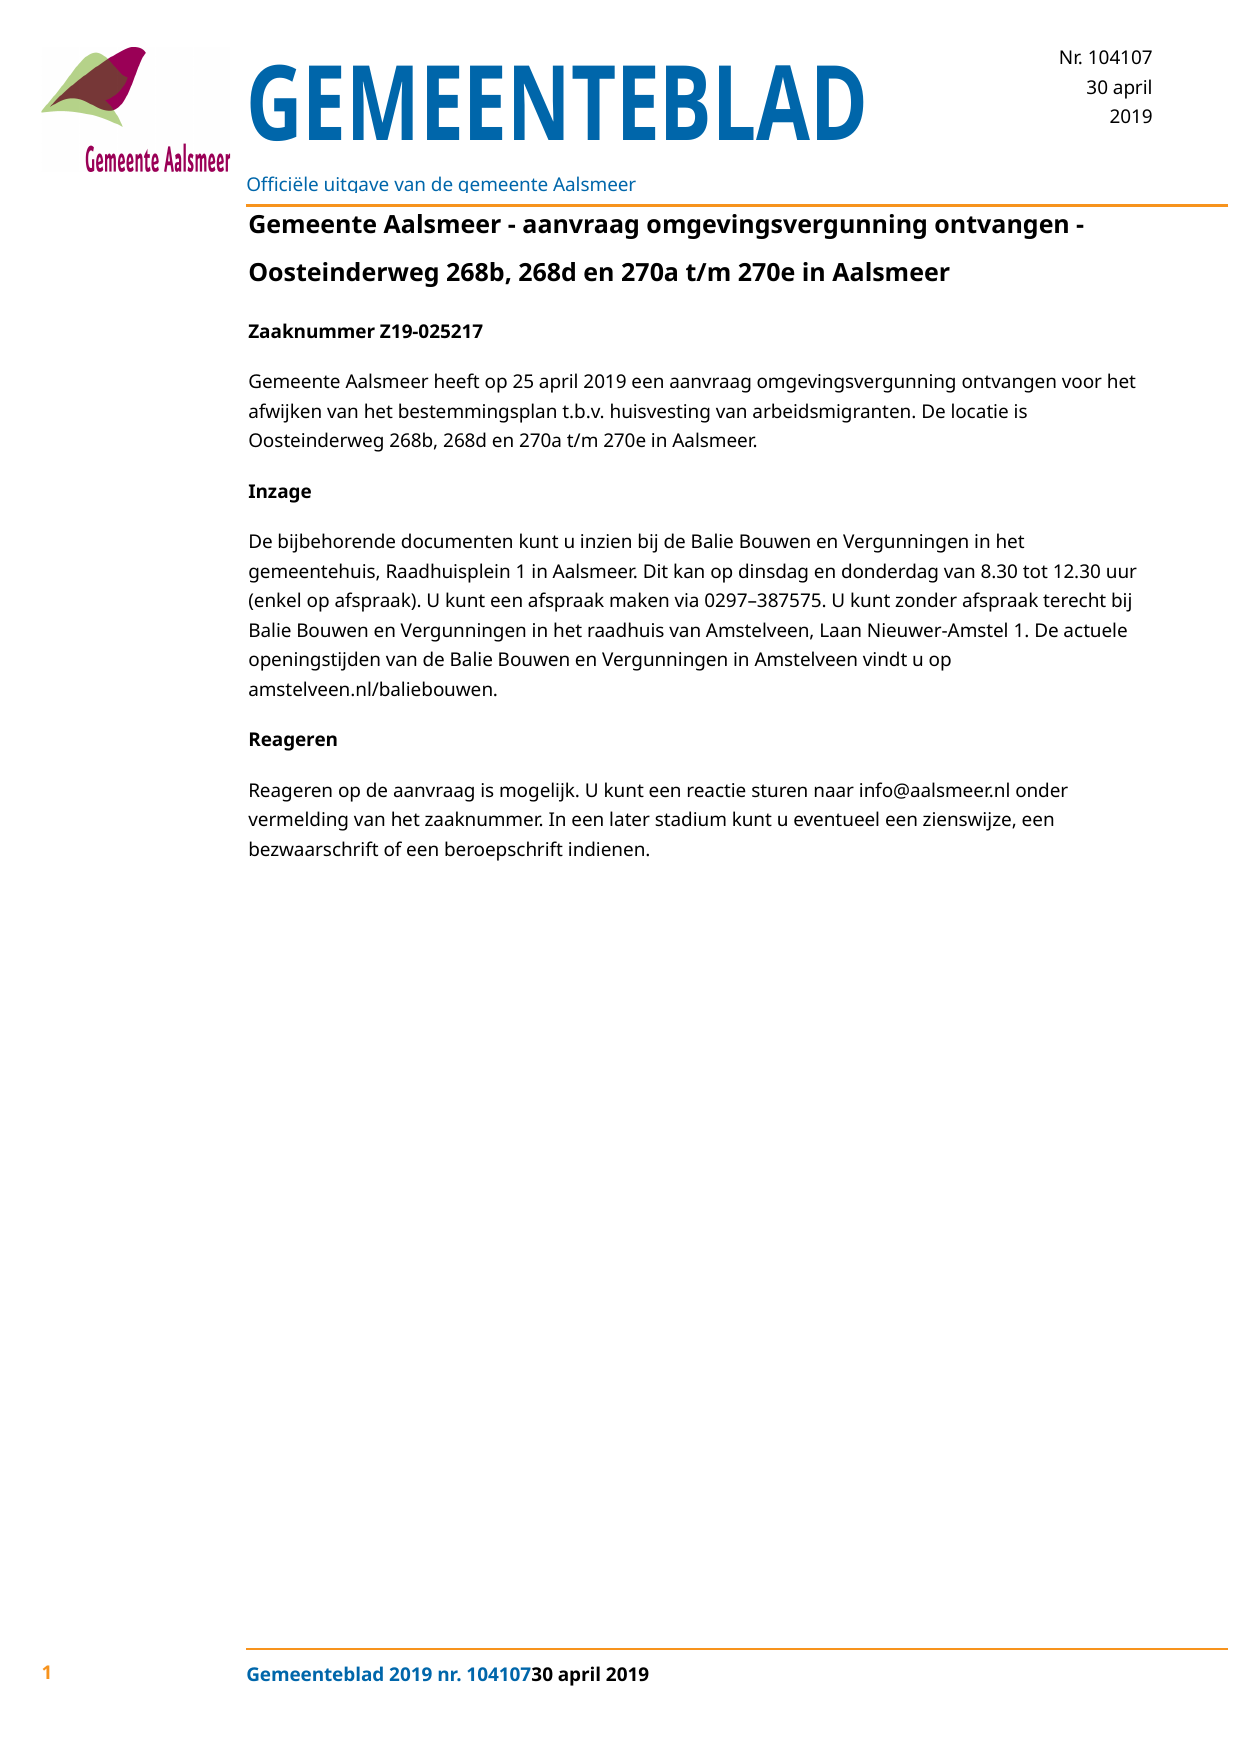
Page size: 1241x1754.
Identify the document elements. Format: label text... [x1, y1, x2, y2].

text De bijbehorende documenten kunt u inzien bij de Balie Bouwen en Vergunningen in het gemeentehuis, Raadhuisplein 1 in Aalsmeer. Dit kan op dinsdag en donderdag van 8.30 tot 12.30 uur (enkel op afspraak). U kunt een afspraak maken via 0297–387575. U kunt zonder afspraak terecht bij Balie Bouwen en Vergunningen in het raadhuis van Amstelveen, Laan Nieuwer-Amstel 1. De actuele openingstijden van de Balie Bouwen en Vergunningen in Amstelveen vindt u op amstelveen.nl/baliebouwen. [248, 528, 1152, 702]
text Reageren [248, 727, 1152, 752]
text Reageren op de aanvraag is mogelijk. U kunt een reactie sturen naar info@aalsmeer.nl onder vermelding van het zaaknummer. In een later stadium kunt u eventueel een zienswijze, een bezwaarschrift of een beroepschrift indienen. [248, 777, 1152, 862]
text Zaaknummer Z19-025217 [248, 318, 1152, 344]
text Gemeente Aalsmeer heeft op 25 april 2019 een aanvraag omgevingsvergunning ontvangen voor het afwijken van het bestemmingsplan t.b.v. huisvesting van arbeidsmigranten. De locatie is Oosteinderweg 268b, 268d en 270a t/m 270e in Aalsmeer. [248, 368, 1152, 453]
picture [41, 47, 231, 172]
text Gemeente Aalsmeer - aanvraag omgevingsvergunning ontvangen - Oosteinderweg 268b, 268d en 270a t/m 270e in Aalsmeer [248, 207, 1152, 288]
text Inzage [248, 478, 1152, 504]
